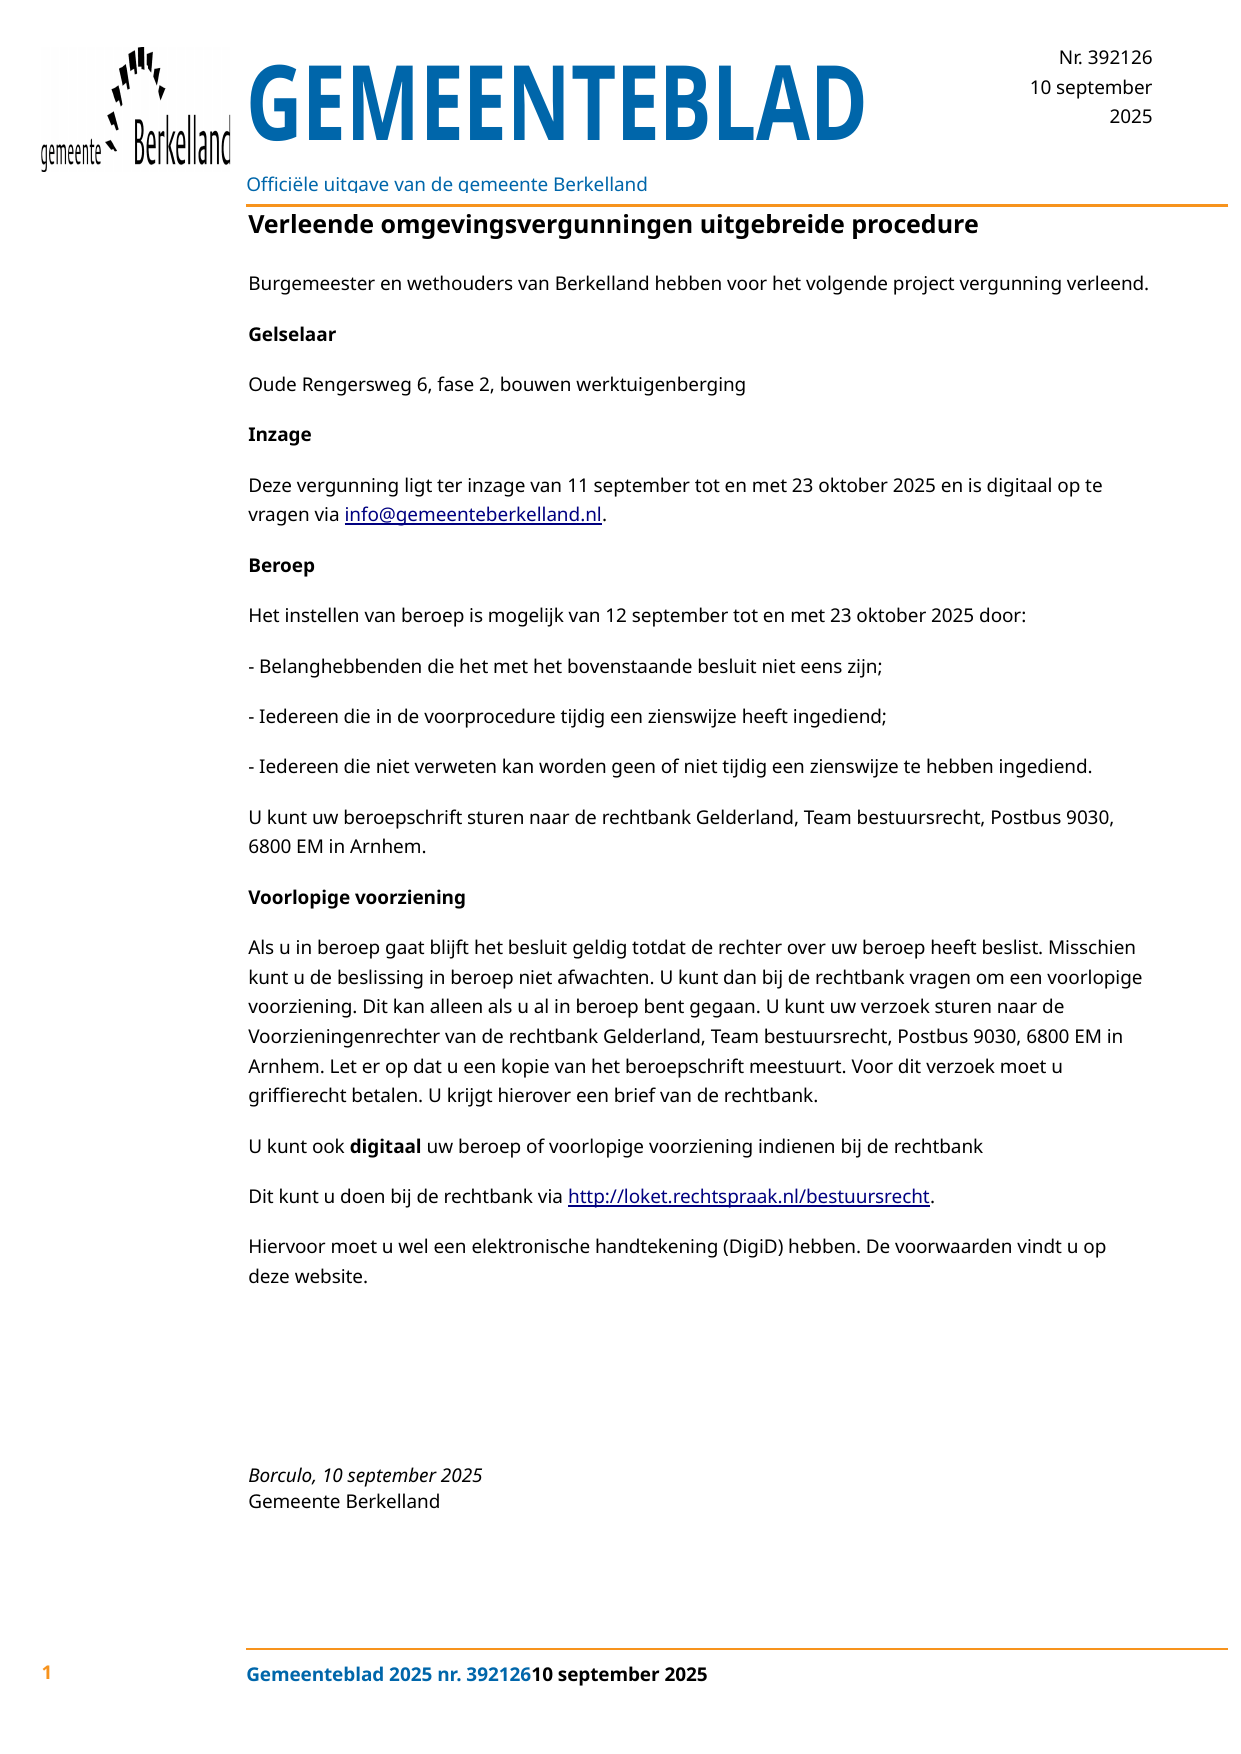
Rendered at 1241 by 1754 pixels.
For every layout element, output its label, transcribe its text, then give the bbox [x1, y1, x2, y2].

picture [41, 47, 231, 172]
text Oude Rengersweg 6, fase 2, bouwen werktuigenberging [248, 371, 1152, 397]
text Beroep [248, 552, 1152, 578]
text Gemeente Berkelland [248, 1488, 1152, 1514]
text Het instellen van beroep is mogelijk van 12 september tot en met 23 oktober 2025 door: [248, 602, 1152, 628]
text Burgemeester en wethouders van Berkelland hebben voor het volgende project vergunning verleend. [248, 270, 1152, 296]
text Inzage [248, 422, 1152, 447]
text Verleende omgevingsvergunningen uitgebreide procedure [248, 207, 1152, 241]
text U kunt uw beroepschrift sturen naar de rechtbank Gelderland, Team bestuursrecht, Postbus 9030, 6800 EM in Arnhem. [248, 804, 1152, 859]
text Deze vergunning ligt ter inzage van 11 september tot en met 23 oktober 2025 en is digitaal op te vragen via info@gemeenteberkelland.nl. [248, 472, 1152, 527]
text Dit kunt u doen bij de rechtbank via http://loket.rechtspraak.nl/bestuursrecht. [248, 1183, 1152, 1209]
text Borculo, 10 september 2025 [248, 1462, 1152, 1488]
text - Belanghebbenden die het met het bovenstaande besluit niet eens zijn; [248, 653, 1152, 678]
text Hiervoor moet u wel een elektronische handtekening (DigiD) hebben. De voorwaarden vindt u op deze website. [248, 1234, 1152, 1289]
text - Iedereen die niet verweten kan worden geen of niet tijdig een zienswijze te hebben ingediend. [248, 754, 1152, 779]
text - Iedereen die in de voorprocedure tijdig een zienswijze heeft ingediend; [248, 703, 1152, 729]
text Gelselaar [248, 321, 1152, 346]
text U kunt ook digitaal uw beroep of voorlopige voorziening indienen bij de rechtbank [248, 1133, 1152, 1158]
text Als u in beroep gaat blijft het besluit geldig totdat de rechter over uw beroep heeft beslist. Misschien kunt u de beslissing in beroep niet afwachten. U kunt dan bij de rechtbank vragen om een voorlopige voorziening. Dit kan alleen als u al in beroep bent gegaan. U kunt uw verzoek sturen naar de Voorzieningenrechter van de rechtbank Gelderland, Team bestuursrecht, Postbus 9030, 6800 EM in Arnhem. Let er op dat u een kopie van het beroepschrift meestuurt. Voor dit verzoek moet u griffierecht betalen. U krijgt hierover een brief van de rechtbank. [248, 934, 1152, 1108]
text Voorlopige voorziening [248, 884, 1152, 910]
